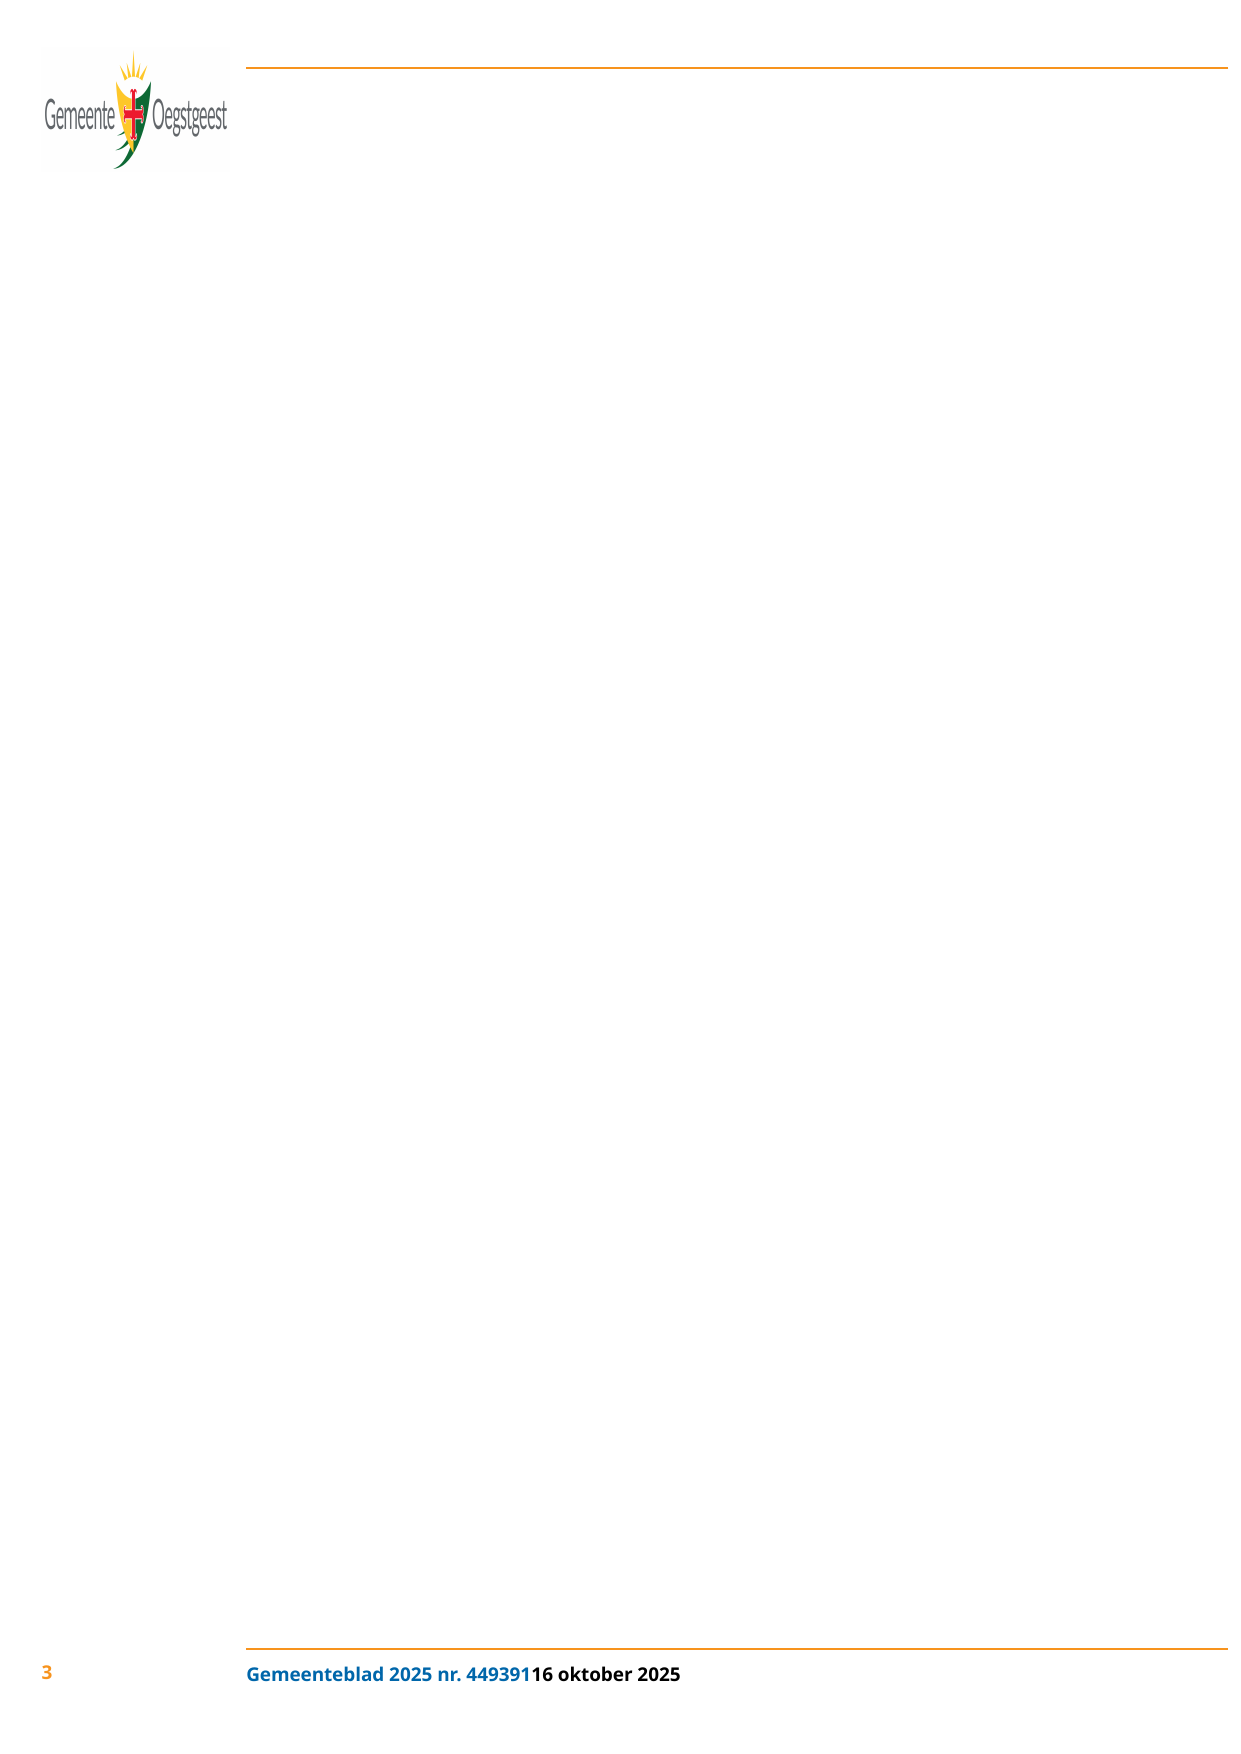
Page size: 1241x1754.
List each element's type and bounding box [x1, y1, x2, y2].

picture [41, 47, 231, 172]
